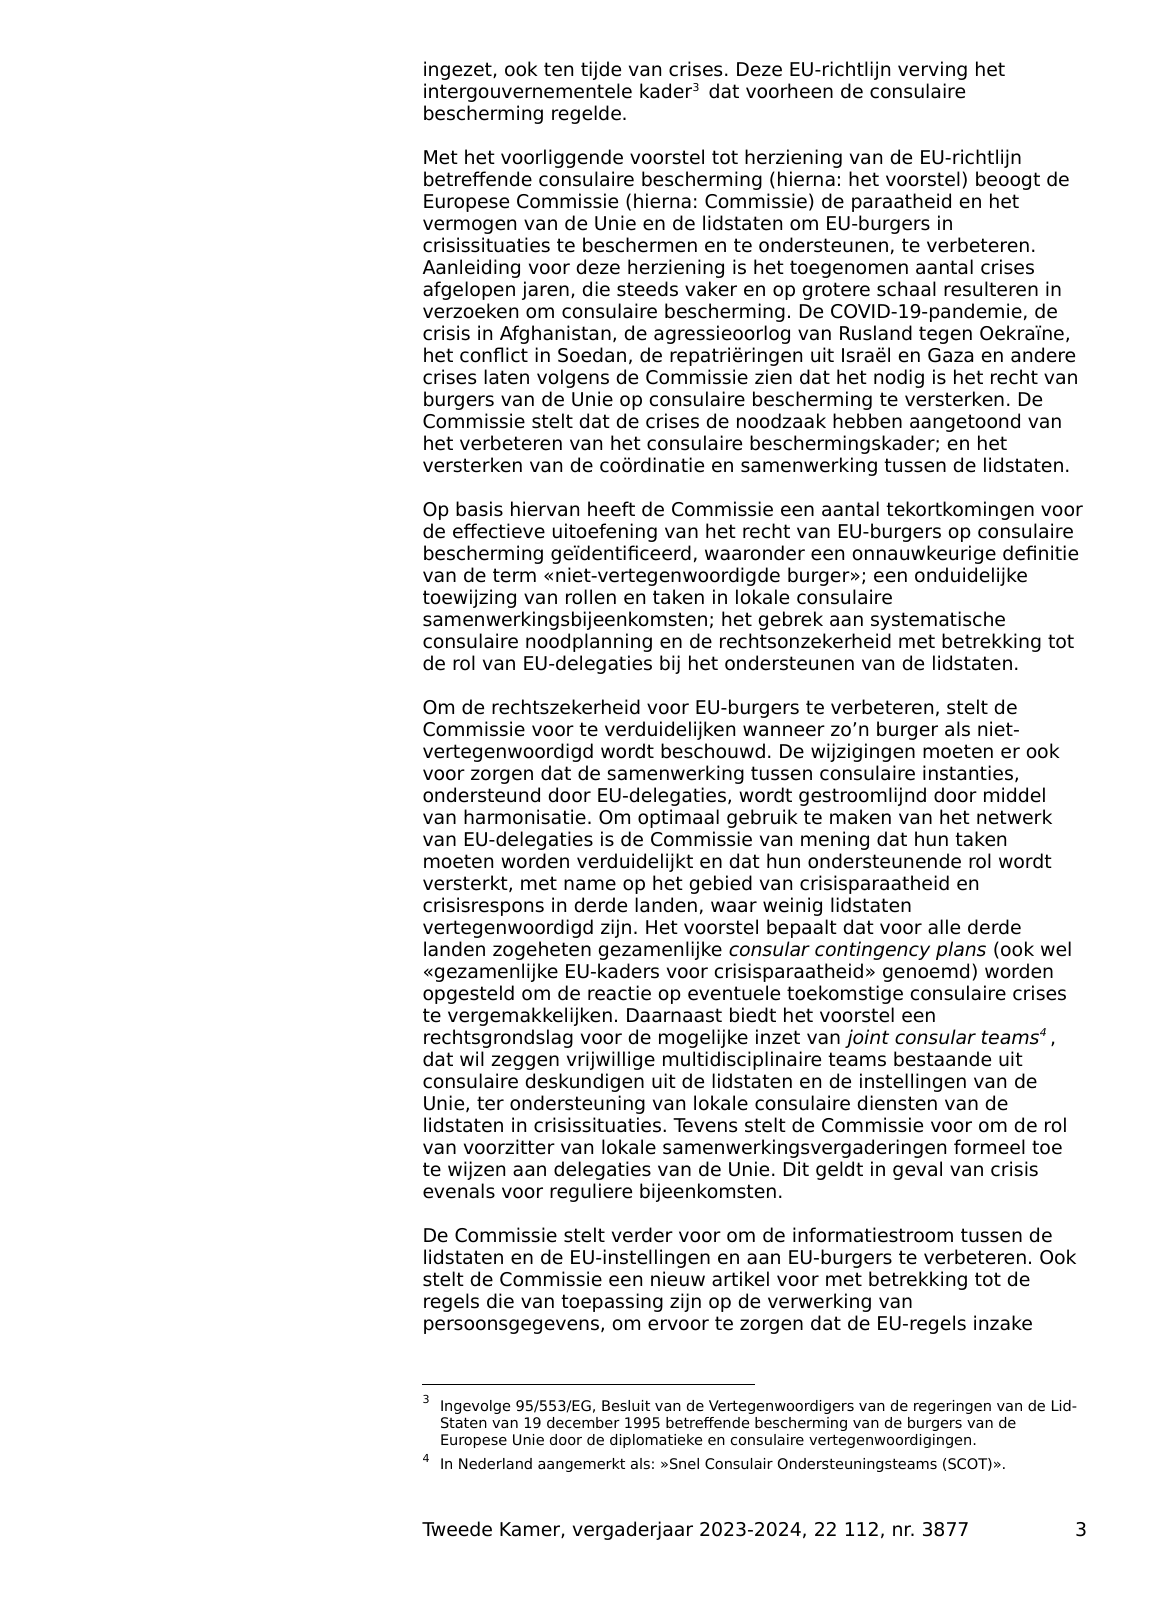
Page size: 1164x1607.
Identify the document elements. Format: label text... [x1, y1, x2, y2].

text Om de rechtszekerheid voor EU-burgers te verbeteren, stelt de Commissie voor te verduidelijken wanneer zo’n burger als niet-vertegenwoordigd wordt beschouwd. De wijzigingen moeten er ook voor zorgen dat de samenwerking tussen consulaire instanties, ondersteund door EU-delegaties, wordt gestroomlijnd door middel van harmonisatie. Om optimaal gebruik te maken van het netwerk van EU-delegaties is de Commissie van mening dat hun taken moeten worden verduidelijkt en dat hun ondersteunende rol wordt versterkt, met name op het gebied van crisisparaatheid en crisisrespons in derde landen, waar weinig lidstaten vertegenwoordigd zijn. Het voorstel bepaalt dat voor alle derde landen zogeheten gezamenlijke consular contingency plans (ook wel «gezamenlijke EU-kaders voor crisisparaatheid» genoemd) worden opgesteld om de reactie op eventuele toekomstige consulaire crises te vergemakkelijken. Daarnaast biedt het voorstel een rechtsgrondslag voor de mogelijke inzet van joint consular teams, dat wil zeggen vrijwillige multidisciplinaire teams bestaande uit consulaire deskundigen uit de lidstaten en de instellingen van de Unie, ter ondersteuning van lokale consulaire diensten van de lidstaten in crisissituaties. Tevens stelt de Commissie voor om de rol van voorzitter van lokale samenwerkingsvergaderingen formeel toe te wijzen aan delegaties van de Unie. Dit geldt in geval van crisis evenals voor reguliere bijeenkomsten. [422, 697, 1087, 1203]
text Met het voorliggende voorstel tot herziening van de EU-richtlijn betreffende consulaire bescherming (hierna: het voorstel) beoogt de Europese Commissie (hierna: Commissie) de paraatheid en het vermogen van de Unie en de lidstaten om EU-burgers in crisissituaties te beschermen en te ondersteunen, te verbeteren. Aanleiding voor deze herziening is het toegenomen aantal crises afgelopen jaren, die steeds vaker en op grotere schaal resulteren in verzoeken om consulaire bescherming. De COVID-19-pandemie, de crisis in Afghanistan, de agressieoorlog van Rusland tegen Oekraïne, het conflict in Soedan, de repatriëringen uit Israël en Gaza en andere crises laten volgens de Commissie zien dat het nodig is het recht van burgers van de Unie op consulaire bescherming te versterken. De Commissie stelt dat de crises de noodzaak hebben aangetoond van het verbeteren van het consulaire beschermingskader; en het versterken van de coördinatie en samenwerking tussen de lidstaten. [422, 147, 1087, 477]
text Op basis hiervan heeft de Commissie een aantal tekortkomingen voor de effectieve uitoefening van het recht van EU-burgers op consulaire bescherming geïdentificeerd, waaronder een onnauwkeurige definitie van de term «niet-vertegenwoordigde burger»; een onduidelijke toewijzing van rollen en taken in lokale consulaire samenwerkingsbijeenkomsten; het gebrek aan systematische consulaire noodplanning en de rechtsonzekerheid met betrekking tot de rol van EU-delegaties bij het ondersteunen van de lidstaten. [422, 499, 1087, 675]
text ingezet, ook ten tijde van crises. Deze EU-richtlijn verving het intergouvernementele kader dat voorheen de consulaire bescherming regelde. [422, 59, 1087, 125]
text Ingevolge 95/553/EG, Besluit van de Vertegenwoordigers van de regeringen van de Lid-Staten van 19 december 1995 betreffende bescherming van de burgers van de Europese Unie door de diplomatieke en consulaire vertegenwoordigingen. [422, 1393, 1087, 1449]
text In Nederland aangemerkt als: »Snel Consulair Ondersteuningsteams (SCOT)». [422, 1452, 1087, 1474]
text De Commissie stelt verder voor om de informatiestroom tussen de lidstaten en de EU-instellingen en aan EU-burgers te verbeteren. Ook stelt de Commissie een nieuw artikel voor met betrekking tot de regels die van toepassing zijn op de verwerking van persoonsgegevens, om ervoor te zorgen dat de EU-regels inzake [422, 1225, 1087, 1335]
